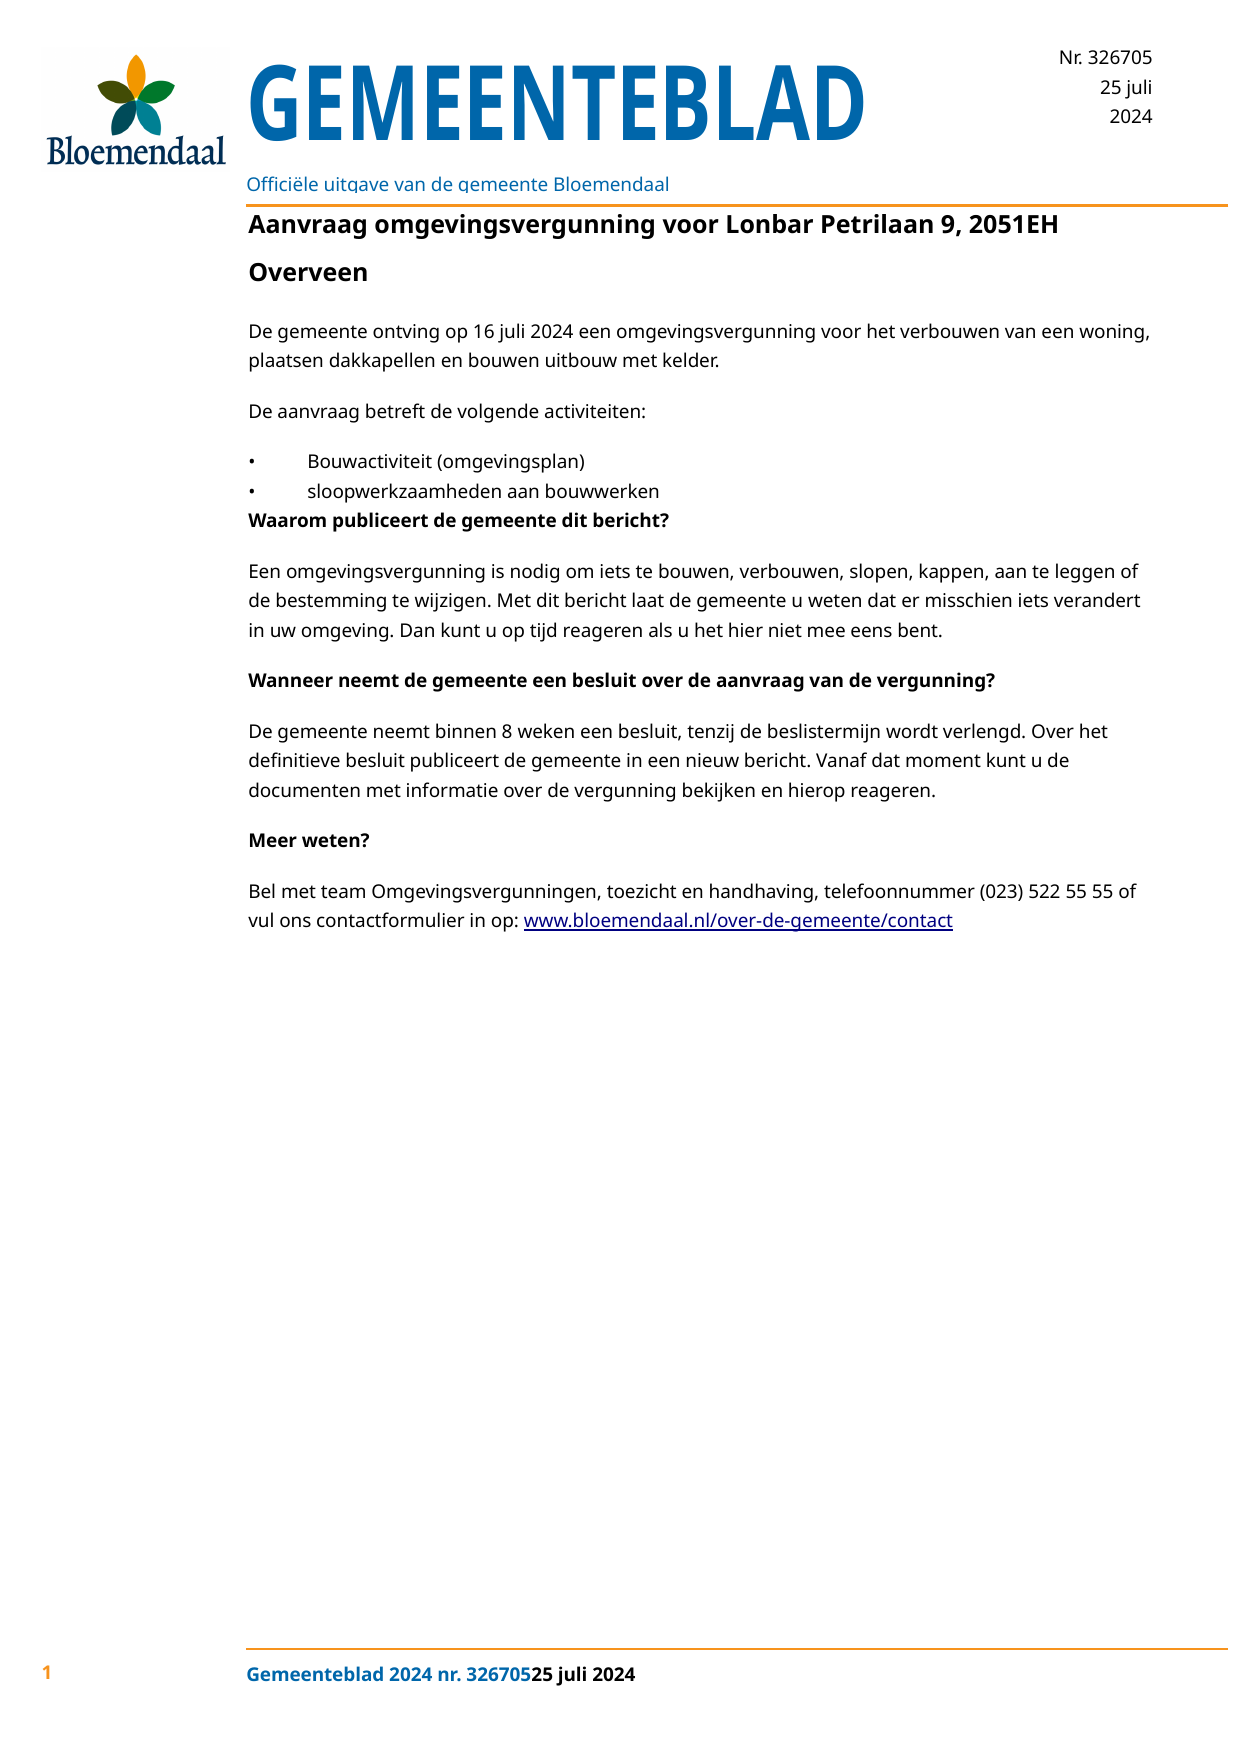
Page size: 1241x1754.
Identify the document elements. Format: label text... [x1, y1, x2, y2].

text Waarom publiceert de gemeente dit bericht? [248, 507, 1152, 533]
text Wanneer neemt de gemeente een besluit over de aanvraag van de vergunning? [248, 667, 1152, 693]
text Meer weten? [248, 827, 1152, 853]
picture [41, 47, 231, 172]
text De gemeente ontving op 16 juli 2024 een omgevingsvergunning voor het verbouwen van een woning, plaatsen dakkapellen en bouwen uitbouw met kelder. [248, 318, 1152, 373]
list sloopwerkzaamheden aan bouwwerken [248, 478, 1152, 504]
text Bel met team Omgevingsvergunningen, toezicht en handhaving, telefoonnummer (023) 522 55 55 of vul ons contactformulier in op: www.bloemendaal.nl/over-de-gemeente/contact [248, 878, 1152, 933]
text De aanvraag betreft de volgende activiteiten: [248, 398, 1152, 424]
text Een omgevingsvergunning is nodig om iets te bouwen, verbouwen, slopen, kappen, aan te leggen of de bestemming te wijzigen. Met dit bericht laat de gemeente u weten dat er misschien iets verandert in uw omgeving. Dan kunt u op tijd reageren als u het hier niet mee eens bent. [248, 558, 1152, 643]
text Aanvraag omgevingsvergunning voor Lonbar Petrilaan 9, 2051EH Overveen [248, 207, 1152, 288]
text De gemeente neemt binnen 8 weken een besluit, tenzij de beslistermijn wordt verlengd. Over het definitieve besluit publiceert de gemeente in een nieuw bericht. Vanaf dat moment kunt u de documenten met informatie over de vergunning bekijken en hierop reageren. [248, 718, 1152, 803]
list Bouwactiviteit (omgevingsplan) [248, 448, 1152, 474]
